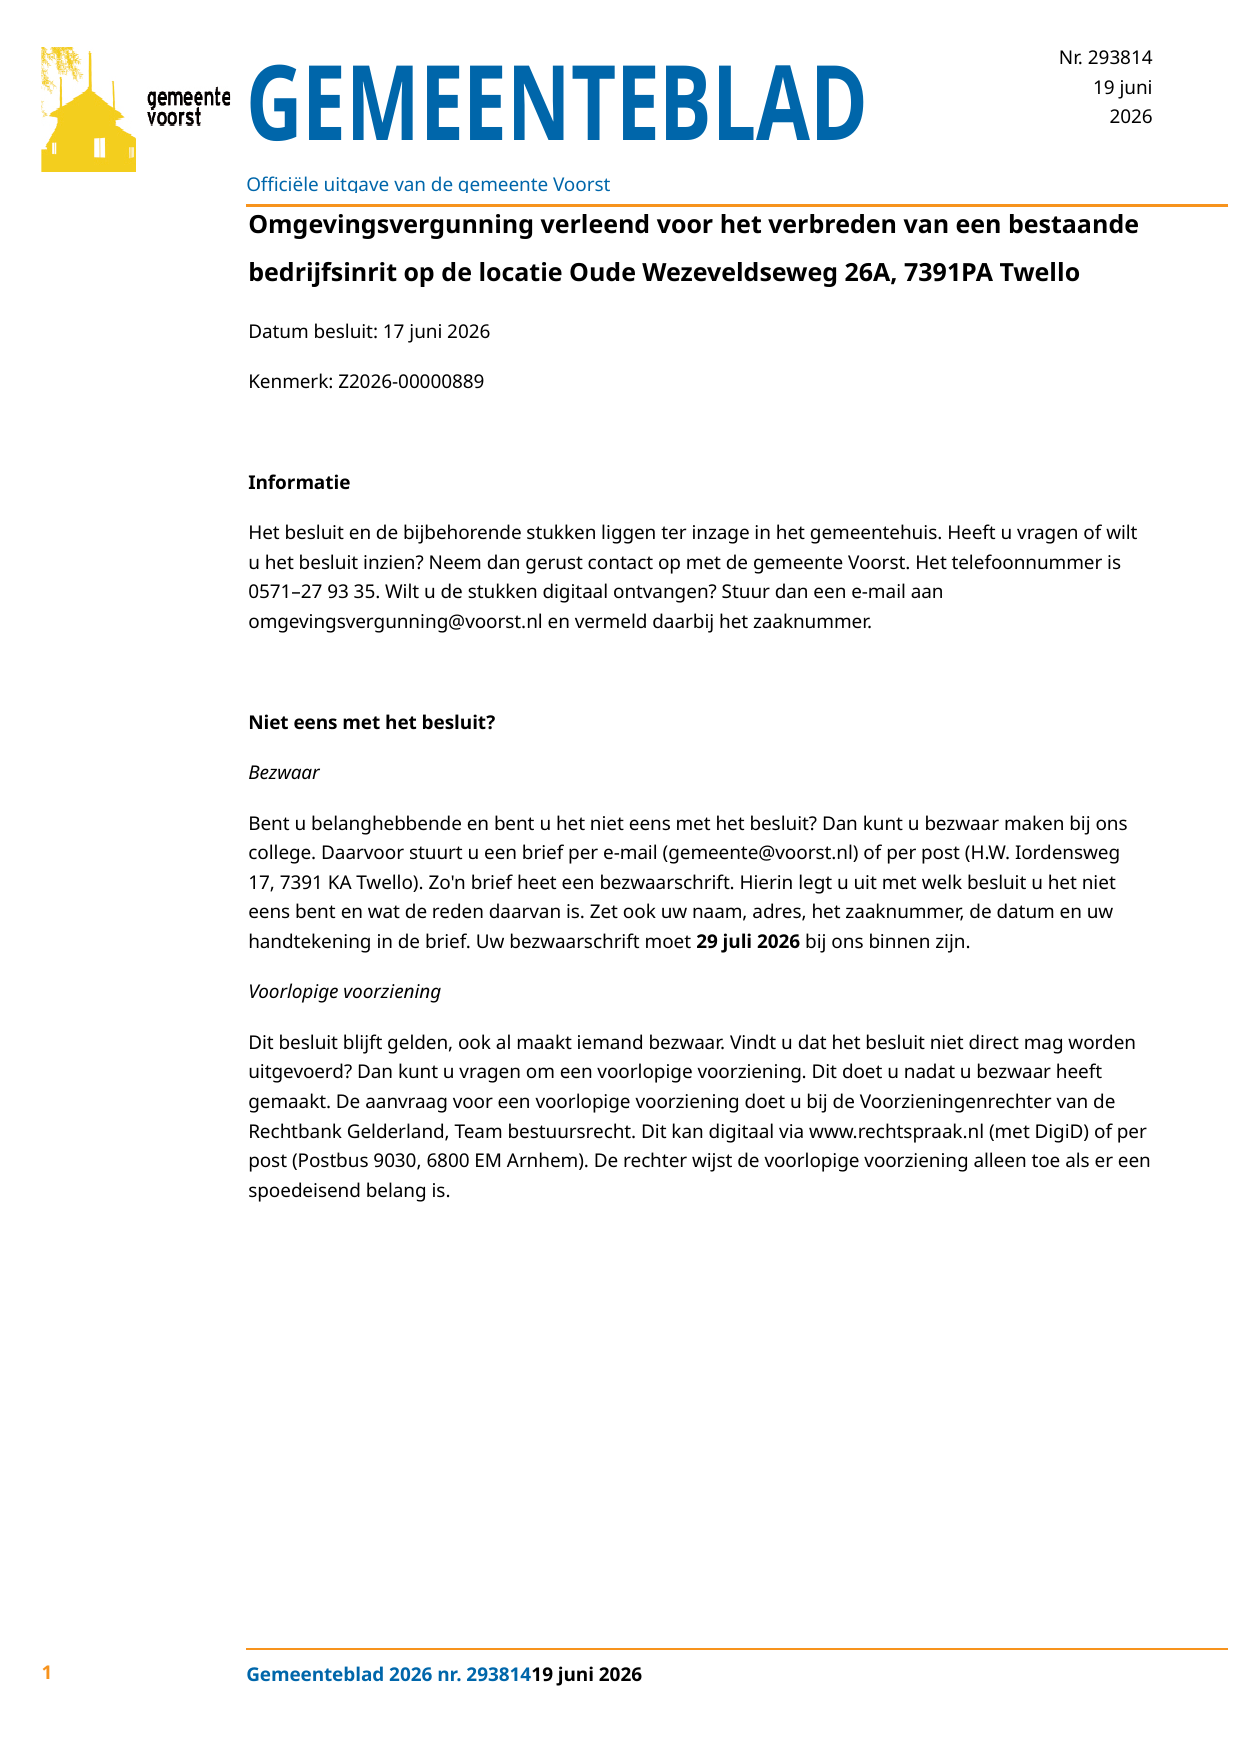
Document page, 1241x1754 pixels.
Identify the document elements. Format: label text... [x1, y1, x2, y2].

text Niet eens met het besluit? [248, 709, 1152, 735]
text Kenmerk: Z2026-00000889 [248, 368, 1152, 394]
text Bezwaar [248, 759, 1152, 785]
text Datum besluit: 17 juni 2026 [248, 318, 1152, 344]
text Het besluit en de bijbehorende stukken liggen ter inzage in het gemeentehuis. Heeft u vragen of wilt u het besluit inzien? Neem dan gerust contact op met de gemeente Voorst. Het telefoonnummer is 0571–27 93 35. Wilt u de stukken digitaal ontvangen? Stuur dan een e-mail aan omgevingsvergunning@voorst.nl en vermeld daarbij het zaaknummer. [248, 519, 1152, 634]
text Bent u belanghebbende en bent u het niet eens met het besluit? Dan kunt u bezwaar maken bij ons college. Daarvoor stuurt u een brief per e-mail (gemeente@voorst.nl) of per post (H.W. Iordensweg 17, 7391 KA Twello). Zo'n brief heet een bezwaarschrift. Hierin legt u uit met welk besluit u het niet eens bent en wat de reden daarvan is. Zet ook uw naam, adres, het zaaknummer, de datum en uw handtekening in de brief. Uw bezwaarschrift moet 29 juli 2026 bij ons binnen zijn. [248, 810, 1152, 954]
picture [41, 47, 231, 172]
text Dit besluit blijft gelden, ook al maakt iemand bezwaar. Vindt u dat het besluit niet direct mag worden uitgevoerd? Dan kunt u vragen om een voorlopige voorziening. Dit doet u nadat u bezwaar heeft gemaakt. De aanvraag voor een voorlopige voorziening doet u bij de Voorzieningenrechter van de Rechtbank Gelderland, Team bestuursrecht. Dit kan digitaal via www.rechtspraak.nl (met DigiD) of per post (Postbus 9030, 6800 EM Arnhem). De rechter wijst de voorlopige voorziening alleen toe als er een spoedeisend belang is. [248, 1029, 1152, 1203]
text Informatie [248, 469, 1152, 495]
text Voorlopige voorziening [248, 979, 1152, 1004]
text Omgevingsvergunning verleend voor het verbreden van een bestaande bedrijfsinrit op de locatie Oude Wezeveldseweg 26A, 7391PA Twello [248, 207, 1152, 288]
